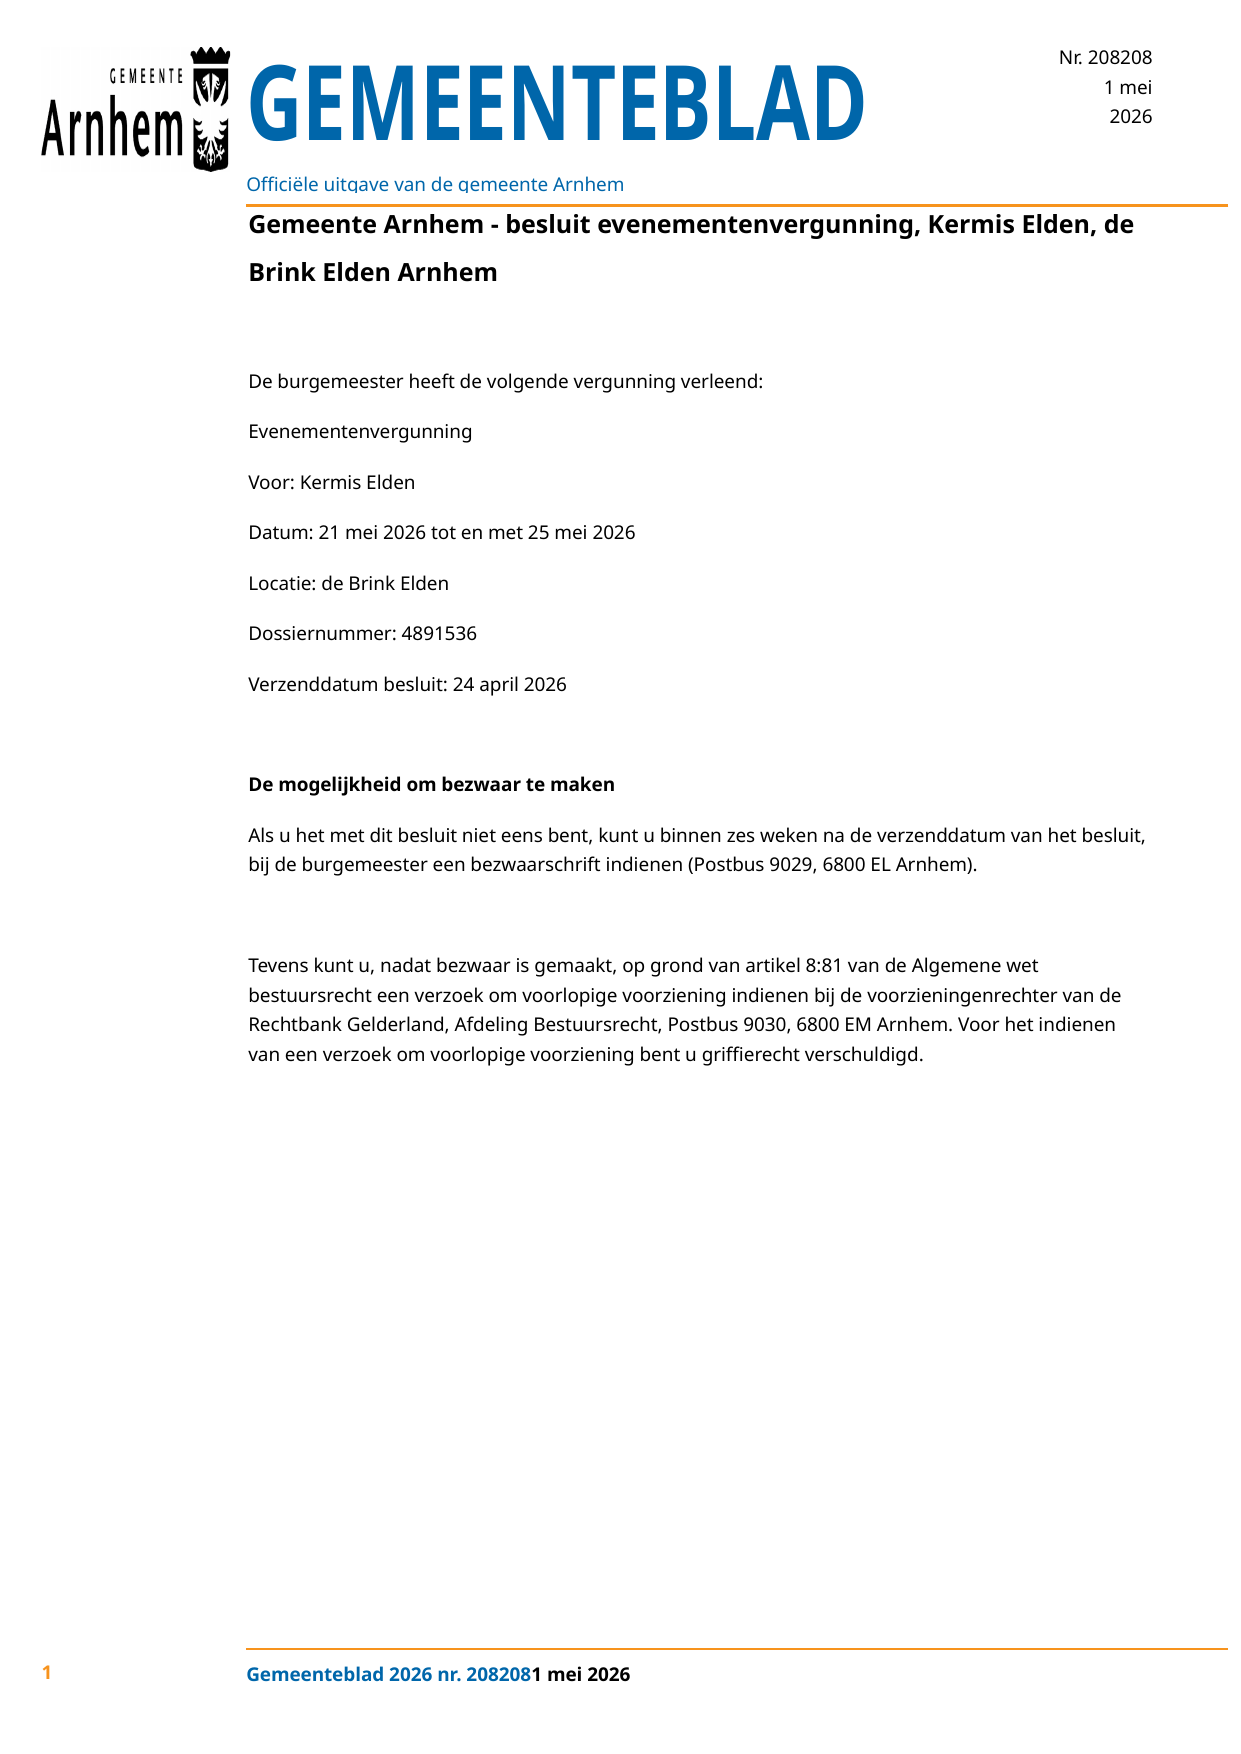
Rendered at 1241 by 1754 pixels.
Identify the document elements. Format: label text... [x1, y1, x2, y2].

text Gemeente Arnhem - besluit evenementenvergunning, Kermis Elden, de Brink Elden Arnhem [248, 207, 1152, 288]
text Locatie: de Brink Elden [248, 570, 1152, 596]
text Als u het met dit besluit niet eens bent, kunt u binnen zes weken na de verzenddatum van het besluit, bij de burgemeester een bezwaarschrift indienen (Postbus 9029, 6800 EL Arnhem). [248, 822, 1152, 877]
picture [41, 47, 231, 172]
text Verzenddatum besluit: 24 april 2026 [248, 671, 1152, 697]
text Tevens kunt u, nadat bezwaar is gemaakt, op grond van artikel 8:81 van de Algemene wet bestuursrecht een verzoek om voorlopige voorziening indienen bij de voorzieningenrechter van de Rechtbank Gelderland, Afdeling Bestuursrecht, Postbus 9030, 6800 EM Arnhem. Voor het indienen van een verzoek om voorlopige voorziening bent u griffierecht verschuldigd. [248, 952, 1152, 1067]
text Datum: 21 mei 2026 tot en met 25 mei 2026 [248, 519, 1152, 545]
text Voor: Kermis Elden [248, 469, 1152, 495]
text Dossiernummer: 4891536 [248, 620, 1152, 646]
text De mogelijkheid om bezwaar te maken [248, 772, 1152, 797]
text Evenementenvergunning [248, 419, 1152, 444]
text De burgemeester heeft de volgende vergunning verleend: [248, 368, 1152, 394]
